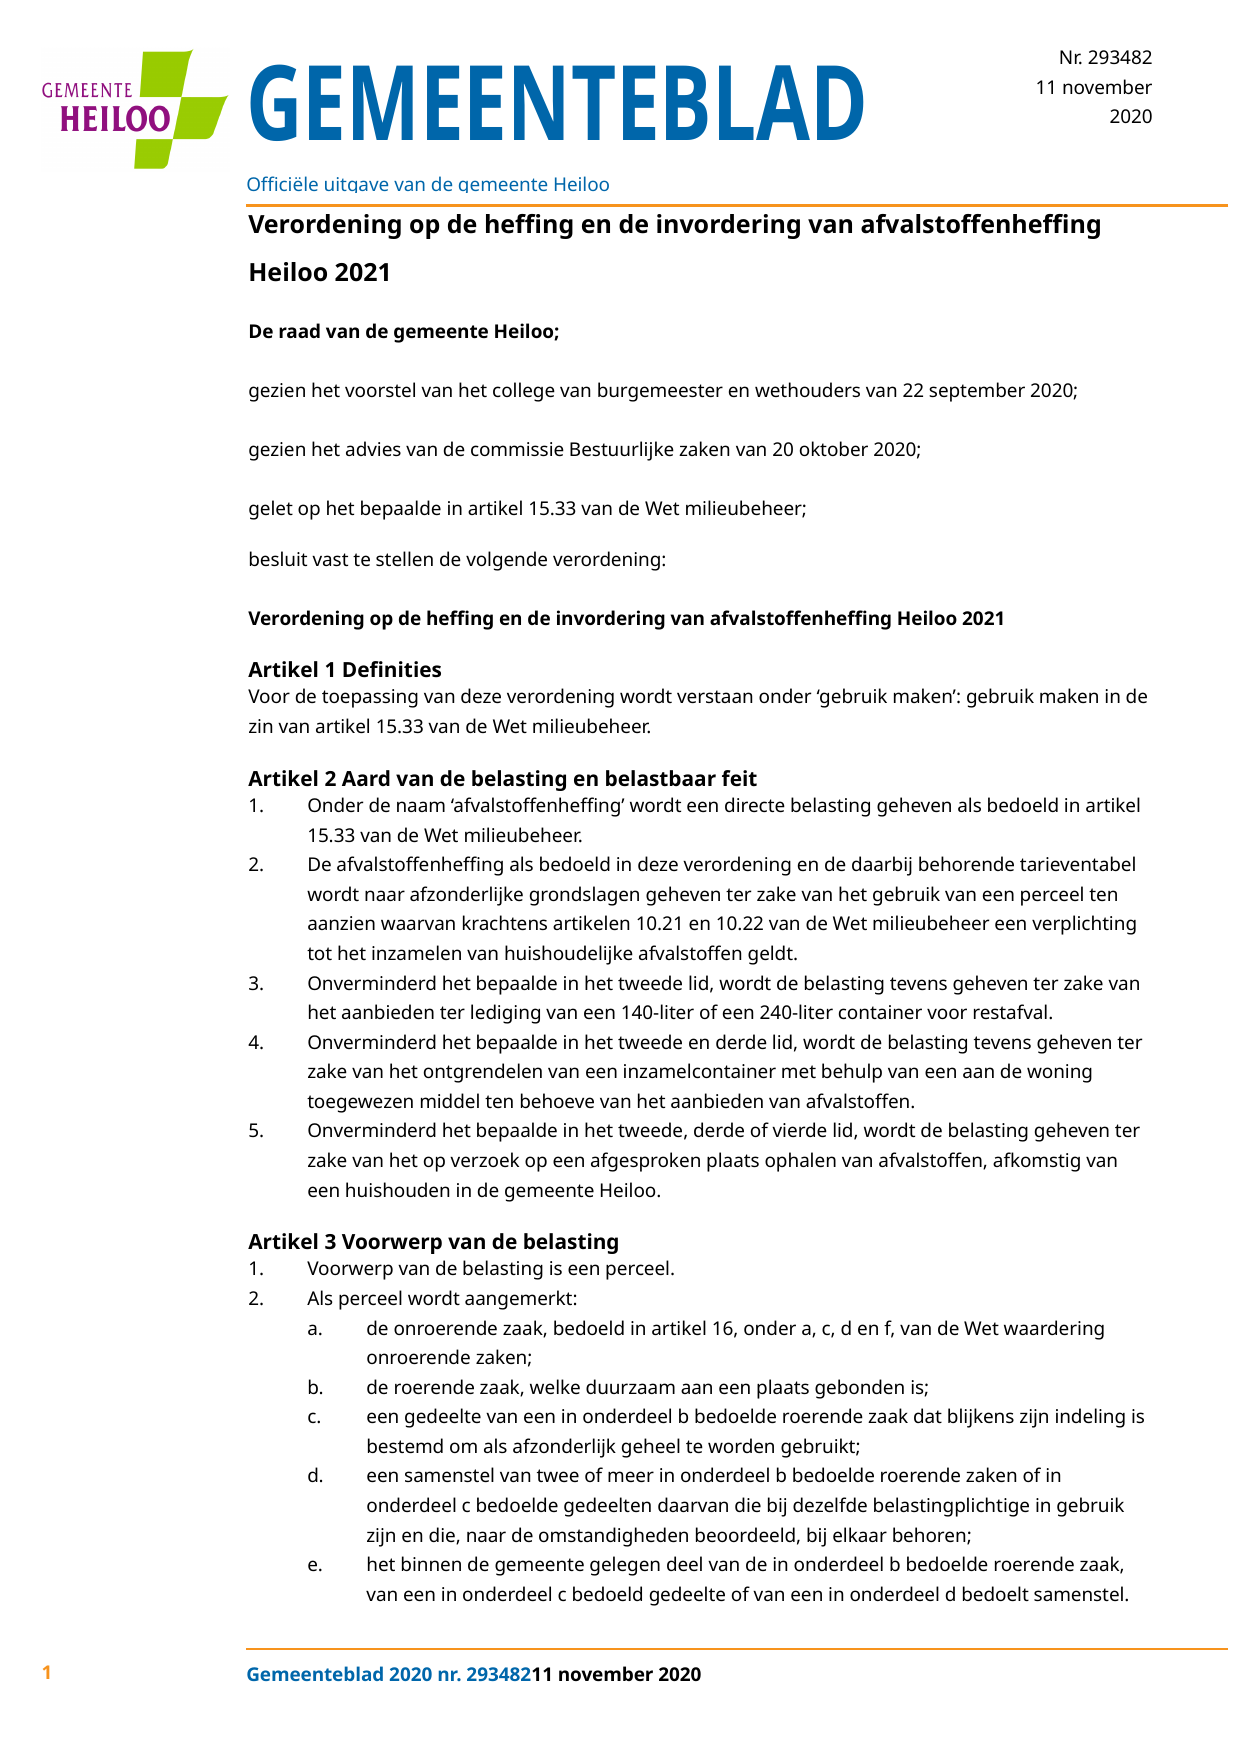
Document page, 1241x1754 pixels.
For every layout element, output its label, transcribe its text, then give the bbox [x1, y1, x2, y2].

text Artikel 3 Voorwerp van de belasting [248, 1227, 1152, 1256]
list Als perceel wordt aangemerkt: [248, 1285, 1152, 1311]
text besluit vast te stellen de volgende verordening: [248, 546, 1152, 571]
text Verordening op de heffing en de invordering van afvalstoffenheffing Heiloo 2021 [248, 207, 1152, 288]
text gezien het advies van de commissie Bestuurlijke zaken van 20 oktober 2020; [248, 436, 1152, 462]
list een samenstel van twee of meer in onderdeel b bedoelde roerende zaken of in onderdeel c bedoelde gedeelten daarvan die bij dezelfde belastingplichtige in gebruik zijn en die, naar de omstandigheden beoordeeld, bij elkaar behoren; [307, 1463, 1152, 1548]
text gezien het voorstel van het college van burgemeester en wethouders van 22 september 2020; [248, 377, 1152, 403]
text Voor de toepassing van deze verordening wordt verstaan onder ‘gebruik maken’: gebruik maken in de zin van artikel 15.33 van de Wet milieubeheer. [248, 684, 1152, 739]
text Artikel 1 Definities [248, 655, 1152, 684]
text Verordening op de heffing en de invordering van afvalstoffenheffing Heiloo 2021 [248, 605, 1152, 631]
list Onverminderd het bepaalde in het tweede lid, wordt de belasting tevens geheven ter zake van het aanbieden ter lediging van een 140-liter of een 240-liter container voor restafval. [248, 970, 1152, 1025]
list Voorwerp van de belasting is een perceel. [248, 1256, 1152, 1281]
list Onder de naam ‘afvalstoffenheffing’ wordt een directe belasting geheven als bedoeld in artikel 15.33 van de Wet milieubeheer. [248, 792, 1152, 847]
text De raad van de gemeente Heiloo; [248, 318, 1152, 344]
list Onverminderd het bepaalde in het tweede en derde lid, wordt de belasting tevens geheven ter zake van het ontgrendelen van een inzamelcontainer met behulp van een aan de woning toegewezen middel ten behoeve van het aanbieden van afvalstoffen. [248, 1029, 1152, 1114]
list Onverminderd het bepaalde in het tweede, derde of vierde lid, wordt de belasting geheven ter zake van het op verzoek op een afgesproken plaats ophalen van afvalstoffen, afkomstig van een huishouden in de gemeente Heiloo. [248, 1118, 1152, 1202]
list de roerende zaak, welke duurzaam aan een plaats gebonden is; [307, 1374, 1152, 1400]
picture [41, 47, 231, 172]
text gelet op het bepaalde in artikel 15.33 van de Wet milieubeheer; [248, 495, 1152, 521]
list het binnen de gemeente gelegen deel van de in onderdeel b bedoelde roerende zaak, van een in onderdeel c bedoeld gedeelte of van een in onderdeel d bedoelt samenstel. [307, 1551, 1152, 1607]
list de onroerende zaak, bedoeld in artikel 16, onder a, c, d en f, van de Wet waardering onroerende zaken; [307, 1315, 1152, 1370]
list een gedeelte van een in onderdeel b bedoelde roerende zaak dat blijkens zijn indeling is bestemd om als afzonderlijk geheel te worden gebruikt; [307, 1403, 1152, 1459]
list De afvalstoffenheffing als bedoeld in deze verordening en de daarbij behorende tarieventabel wordt naar afzonderlijke grondslagen geheven ter zake van het gebruik van een perceel ten aanzien waarvan krachtens artikelen 10.21 en 10.22 van de Wet milieubeheer een verplichting tot het inzamelen van huishoudelijke afvalstoffen geldt. [248, 851, 1152, 966]
text Artikel 2 Aard van de belasting en belastbaar feit [248, 764, 1152, 792]
